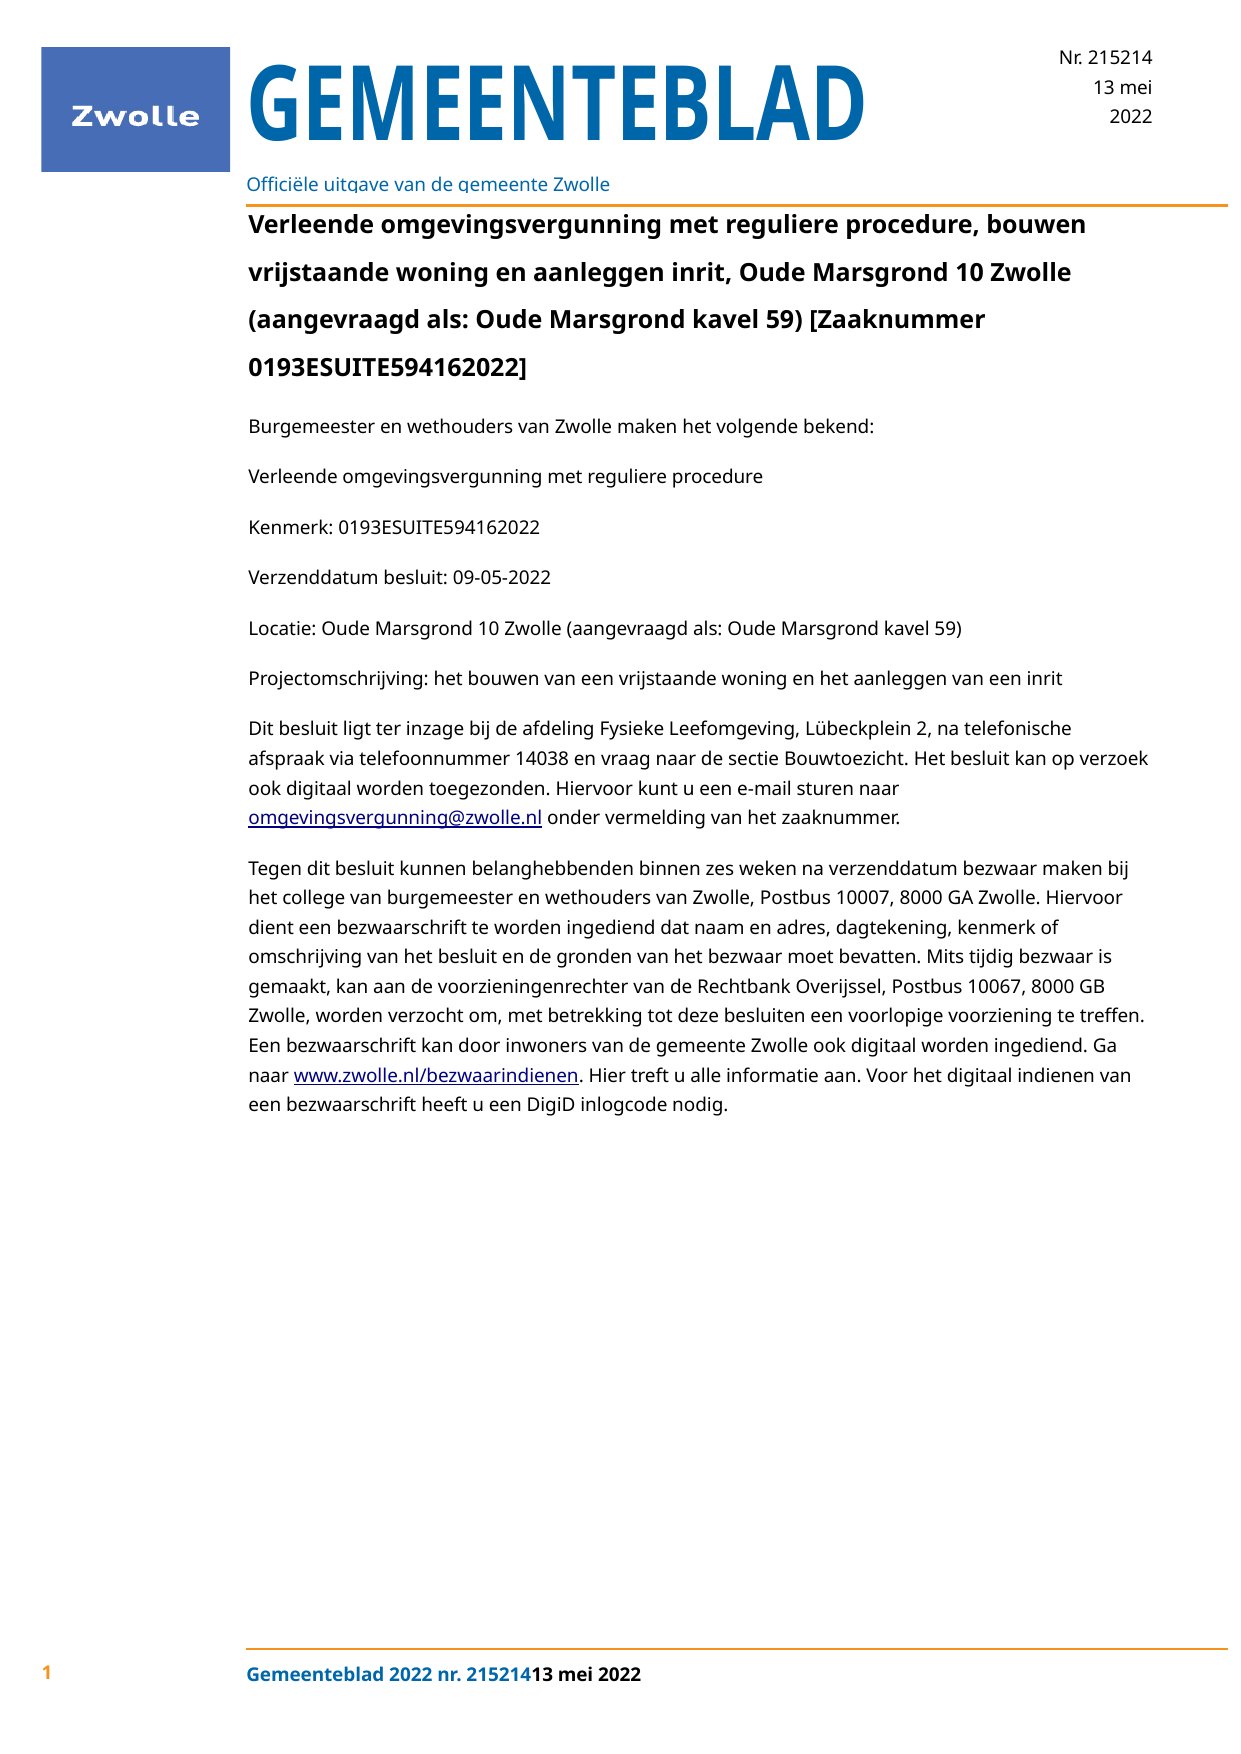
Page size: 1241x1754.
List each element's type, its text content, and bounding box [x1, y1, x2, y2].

text Kenmerk: 0193ESUITE594162022 [248, 514, 1152, 540]
text Locatie: Oude Marsgrond 10 Zwolle (aangevraagd als: Oude Marsgrond kavel 59) [248, 615, 1152, 641]
text Burgemeester en wethouders van Zwolle maken het volgende bekend: [248, 413, 1152, 439]
text Projectomschrijving: het bouwen van een vrijstaande woning en het aanleggen van een inrit [248, 665, 1152, 691]
text Tegen dit besluit kunnen belanghebbenden binnen zes weken na verzenddatum bezwaar maken bij het college van burgemeester en wethouders van Zwolle, Postbus 10007, 8000 GA Zwolle. Hiervoor dient een bezwaarschrift te worden ingediend dat naam en adres, dagtekening, kenmerk of omschrijving van het besluit en de gronden van het bezwaar moet bevatten. Mits tijdig bezwaar is gemaakt, kan aan de voorzieningenrechter van de Rechtbank Overijssel, Postbus 10067, 8000 GB Zwolle, worden verzocht om, met betrekking tot deze besluiten een voorlopige voorziening te treffen. Een bezwaarschrift kan door inwoners van de gemeente Zwolle ook digitaal worden ingediend. Ga naar www.zwolle.nl/bezwaarindienen. Hier treft u alle informatie aan. Voor het digitaal indienen van een bezwaarschrift heeft u een DigiD inlogcode nodig. [248, 855, 1152, 1117]
picture [41, 47, 231, 172]
text Verleende omgevingsvergunning met reguliere procedure, bouwen vrijstaande woning en aanleggen inrit, Oude Marsgrond 10 Zwolle (aangevraagd als: Oude Marsgrond kavel 59) [Zaaknummer 0193ESUITE594162022] [248, 207, 1152, 384]
text Verleende omgevingsvergunning met reguliere procedure [248, 463, 1152, 489]
text Verzenddatum besluit: 09-05-2022 [248, 564, 1152, 590]
text Dit besluit ligt ter inzage bij de afdeling Fysieke Leefomgeving, Lübeckplein 2, na telefonische afspraak via telefoonnummer 14038 en vraag naar de sectie Bouwtoezicht. Het besluit kan op verzoek ook digitaal worden toegezonden. Hiervoor kunt u een e-mail sturen naar omgevingsvergunning@zwolle.nl onder vermelding van het zaaknummer. [248, 716, 1152, 830]
